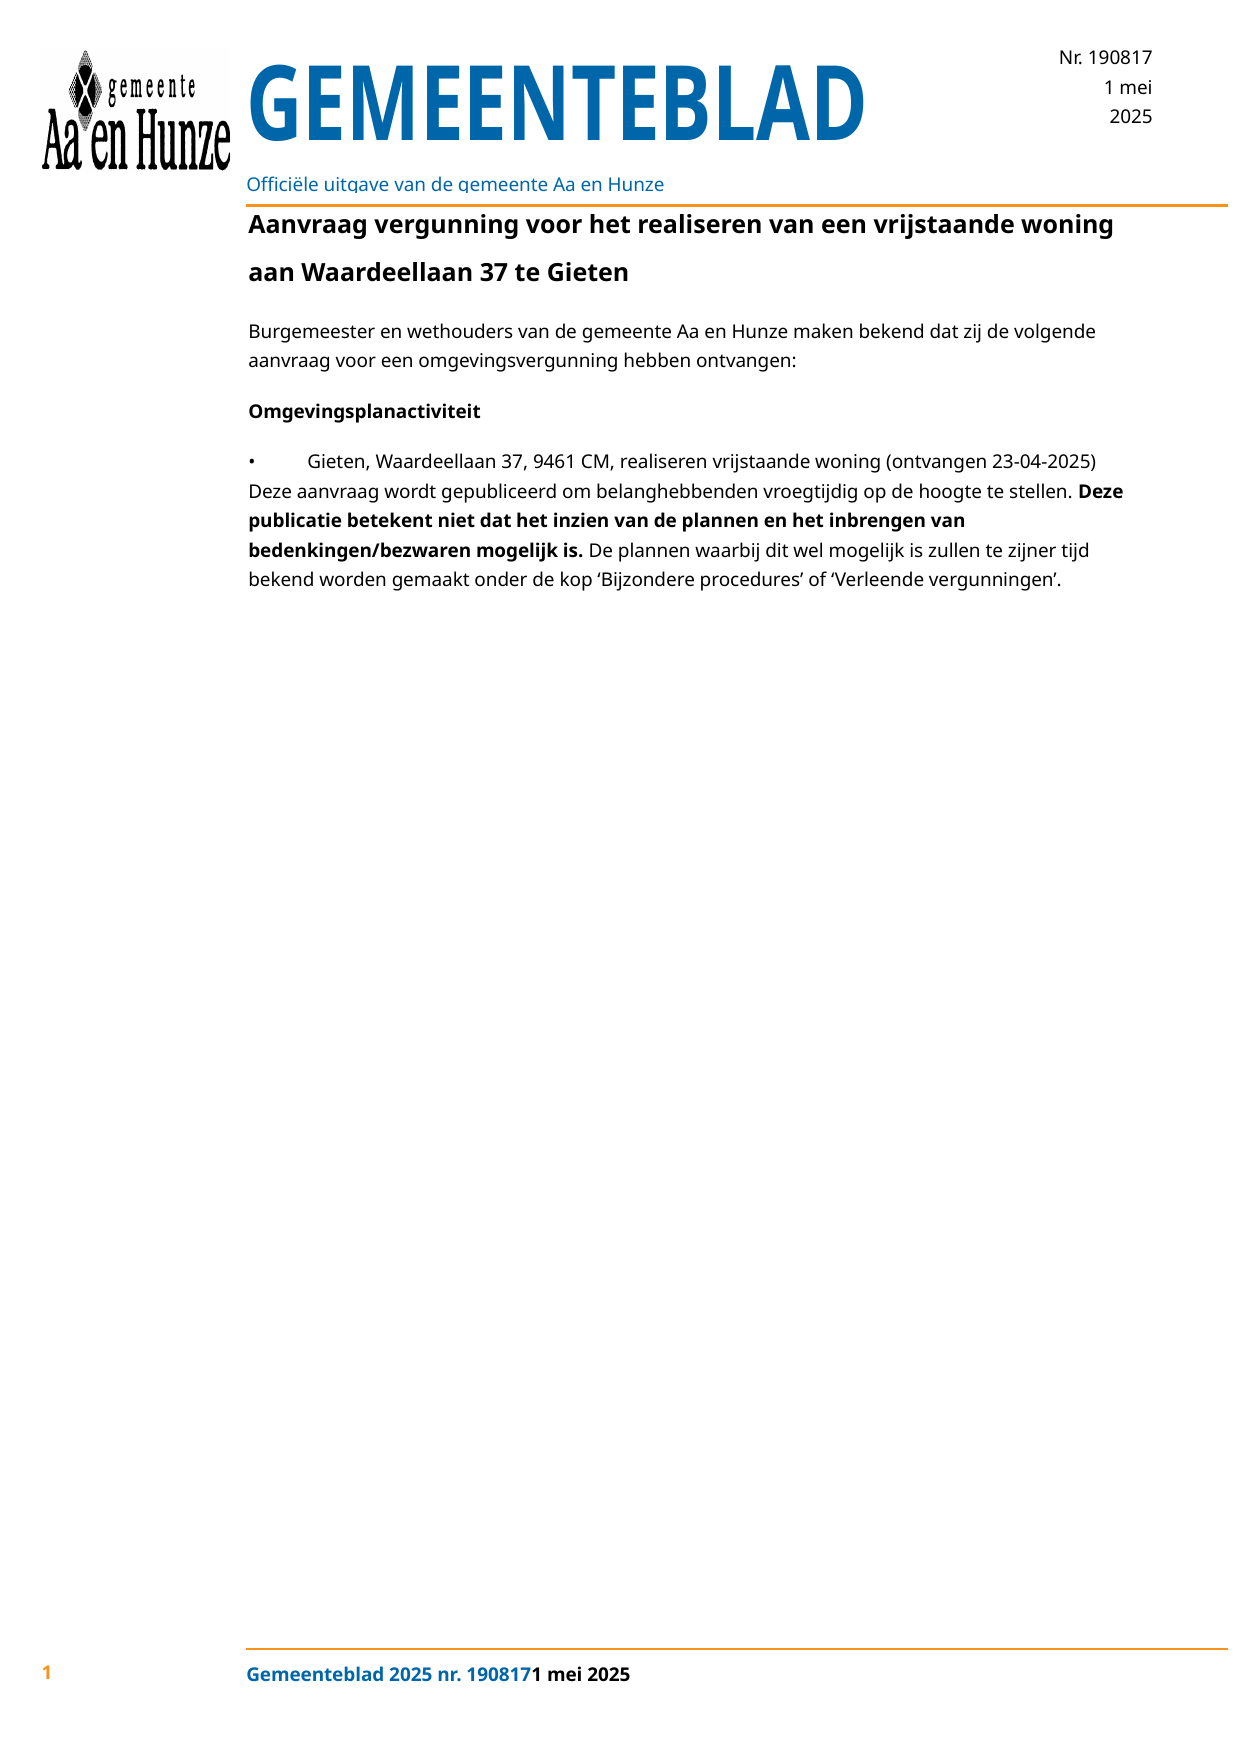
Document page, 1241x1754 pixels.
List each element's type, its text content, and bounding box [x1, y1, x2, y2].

text Burgemeester en wethouders van de gemeente Aa en Hunze maken bekend dat zij de volgende aanvraag voor een omgevingsvergunning hebben ontvangen: [248, 318, 1152, 373]
picture [41, 47, 231, 172]
text Deze aanvraag wordt gepubliceerd om belanghebbenden vroegtijdig op de hoogte te stellen. Deze publicatie betekent niet dat het inzien van de plannen en het inbrengen van bedenkingen/bezwaren mogelijk is. De plannen waarbij dit wel mogelijk is zullen te zijner tijd bekend worden gemaakt onder de kop ‘Bijzondere procedures’ of ‘Verleende vergunningen’. [248, 478, 1152, 592]
list Gieten, Waardeellaan 37, 9461 CM, realiseren vrijstaande woning (ontvangen 23-04-2025) [248, 448, 1152, 474]
text Aanvraag vergunning voor het realiseren van een vrijstaande woning aan Waardeellaan 37 te Gieten [248, 207, 1152, 288]
text Omgevingsplanactiviteit [248, 398, 1152, 424]
